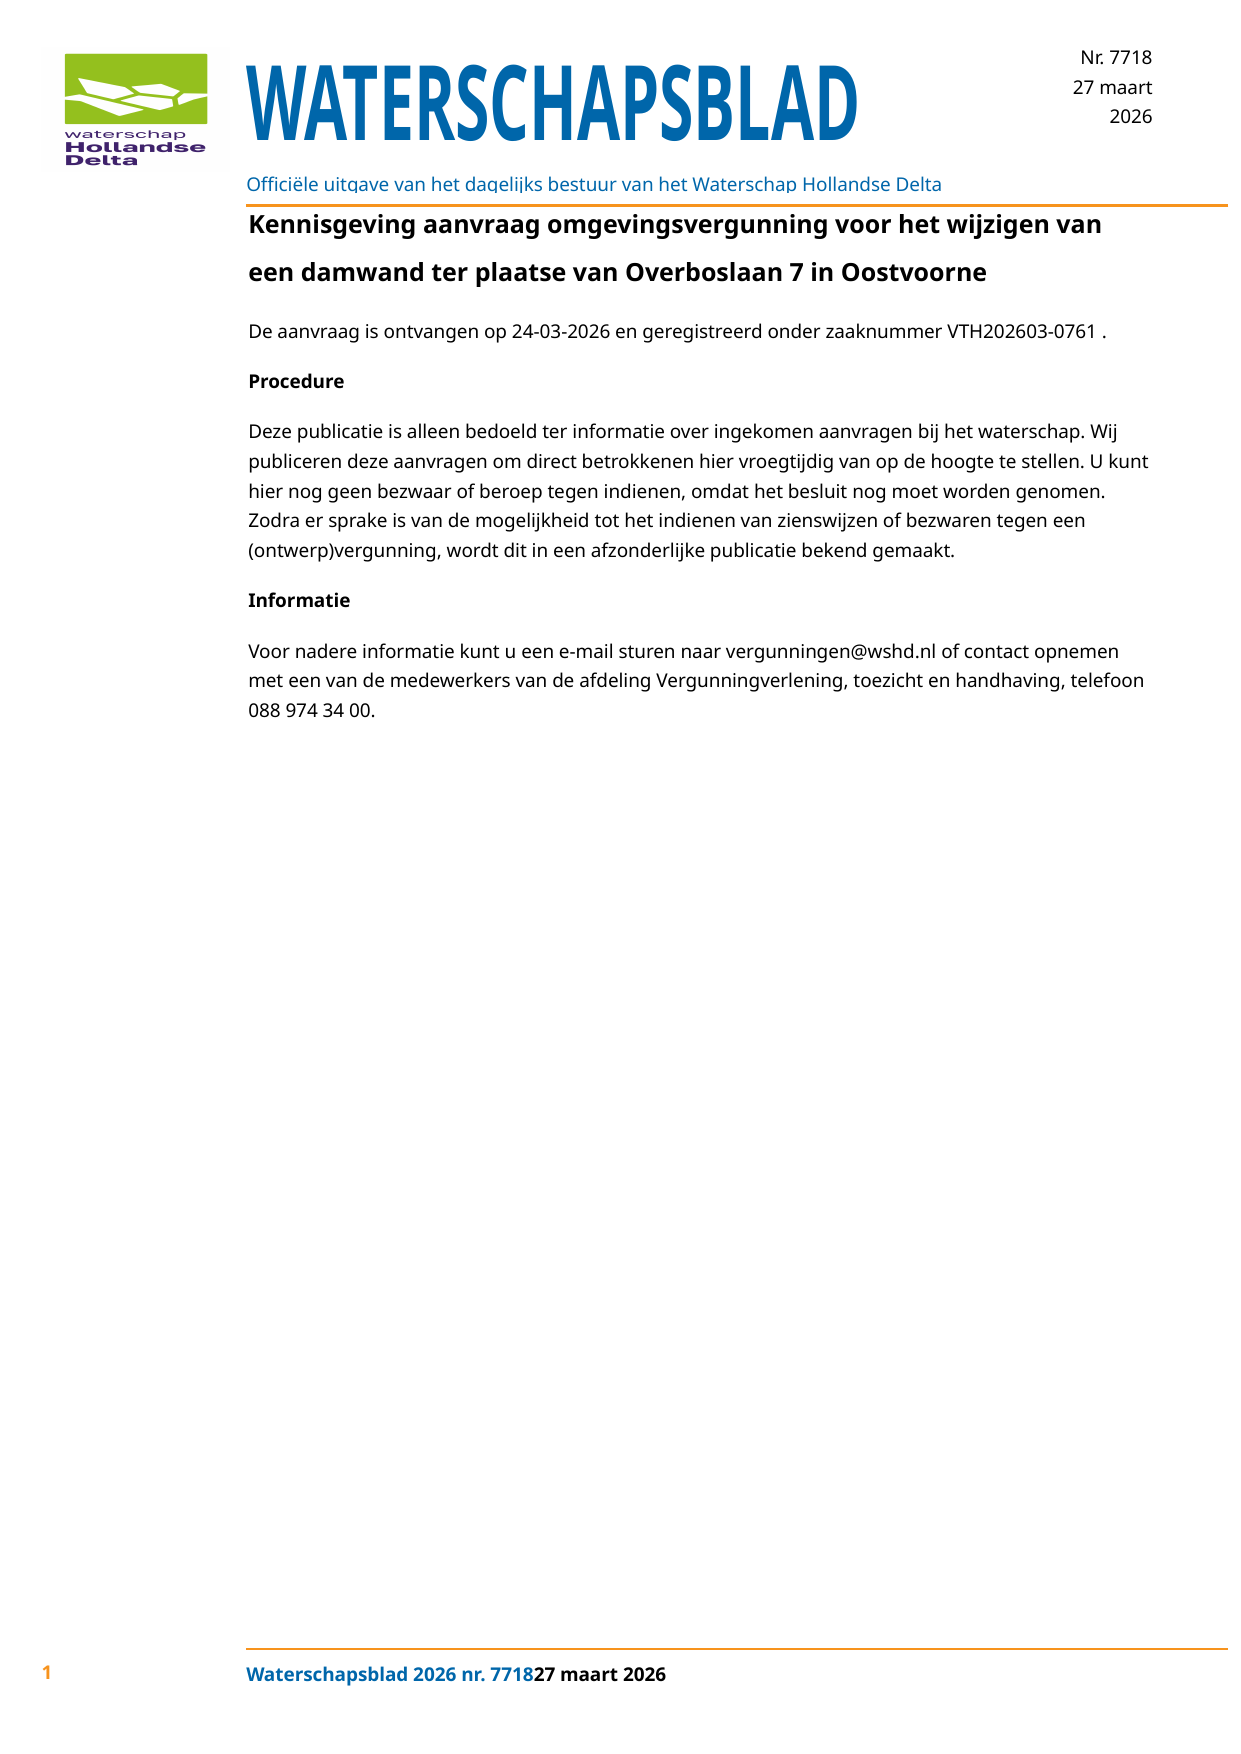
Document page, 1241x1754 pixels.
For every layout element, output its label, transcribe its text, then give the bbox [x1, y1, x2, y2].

text De aanvraag is ontvangen op 24-03-2026 en geregistreerd onder zaaknummer VTH202603-0761 . [248, 318, 1152, 344]
text Informatie [248, 587, 1152, 613]
picture [41, 47, 231, 172]
text Kennisgeving aanvraag omgevingsvergunning voor het wijzigen van een damwand ter plaatse van Overboslaan 7 in Oostvoorne [248, 207, 1152, 288]
text Procedure [248, 368, 1152, 394]
text Voor nadere informatie kunt u een e-mail sturen naar vergunningen@wshd.nl of contact opnemen met een van de medewerkers van de afdeling Vergunningverlening, toezicht en handhaving, telefoon 088 974 34 00. [248, 638, 1152, 723]
text Deze publicatie is alleen bedoeld ter informatie over ingekomen aanvragen bij het waterschap. Wij publiceren deze aanvragen om direct betrokkenen hier vroegtijdig van op de hoogte te stellen. U kunt hier nog geen bezwaar of beroep tegen indienen, omdat het besluit nog moet worden genomen. Zodra er sprake is van de mogelijkheid tot het indienen van zienswijzen of bezwaren tegen een (ontwerp)vergunning, wordt dit in een afzonderlijke publicatie bekend gemaakt. [248, 419, 1152, 563]
